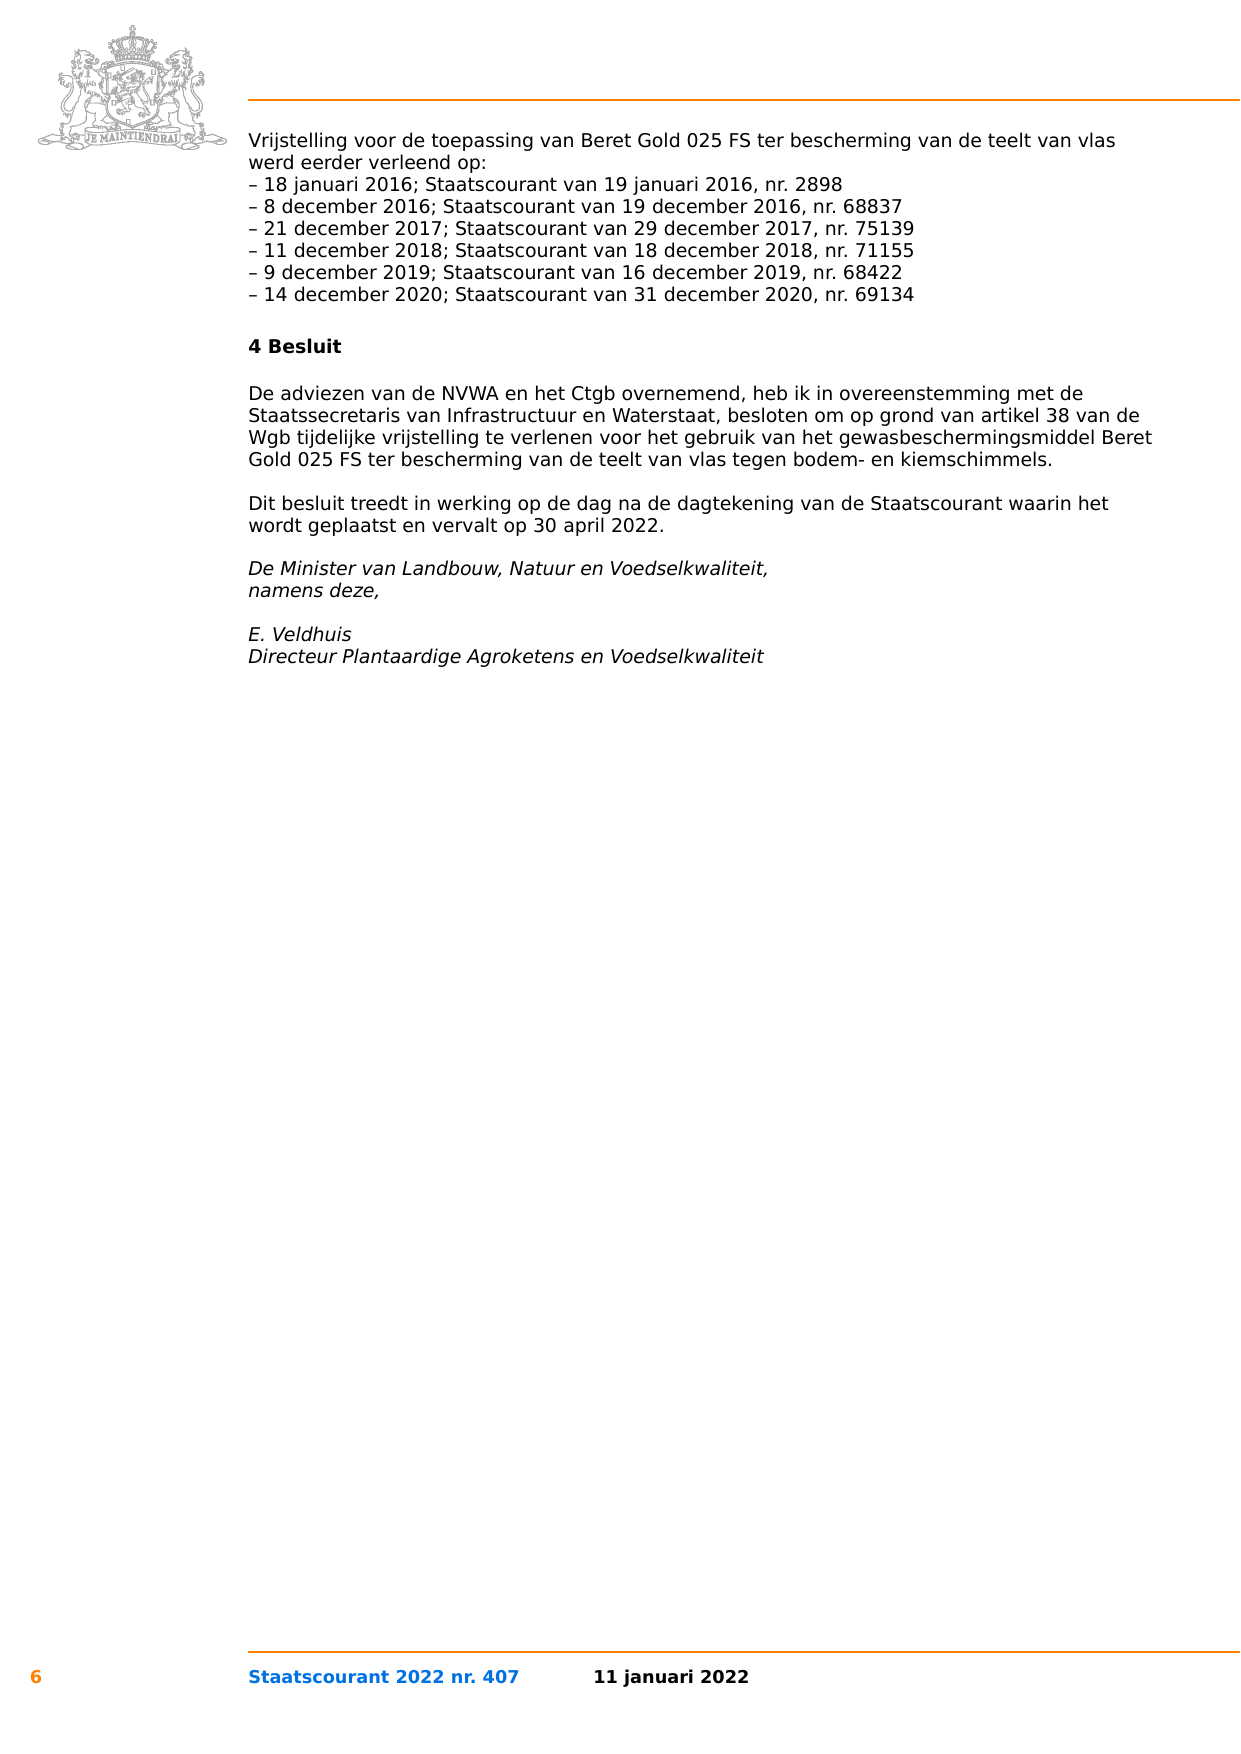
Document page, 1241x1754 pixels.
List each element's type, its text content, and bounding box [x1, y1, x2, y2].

text De Minister van Landbouw, Natuur en Voedselkwaliteit, namens deze, E. Veldhuis Directeur Plantaardige Agroketens en Voedselkwaliteit [248, 558, 1163, 668]
text Vrijstelling voor de toepassing van Beret Gold 025 FS ter bescherming van de teelt van vlas werd eerder verleend op: [248, 130, 1163, 174]
text – 14 december 2020; Staatscourant van 31 december 2020, nr. 69134 [248, 284, 1163, 306]
text De adviezen van de NVWA en het Ctgb overnemend, heb ik in overeenstemming met de Staatssecretaris van Infrastructuur en Waterstaat, besloten om op grond van artikel 38 van de Wgb tijdelijke vrijstelling te verlenen voor het gebruik van het gewasbeschermingsmiddel Beret Gold 025 FS ter bescherming van de teelt van vlas tegen bodem- en kiemschimmels. [248, 383, 1163, 471]
text – 11 december 2018; Staatscourant van 18 december 2018, nr. 71155 [248, 240, 1163, 262]
text – 21 december 2017; Staatscourant van 29 december 2017, nr. 75139 [248, 218, 1163, 240]
text – 18 januari 2016; Staatscourant van 19 januari 2016, nr. 2898 [248, 174, 1163, 196]
subtitle 4 Besluit [248, 336, 1163, 358]
text Dit besluit treedt in werking op de dag na de dagtekening van de Staatscourant waarin het wordt geplaatst en vervalt op 30 april 2022. [248, 492, 1163, 536]
picture [38, 25, 227, 150]
text – 9 december 2019; Staatscourant van 16 december 2019, nr. 68422 [248, 262, 1163, 284]
text – 8 december 2016; Staatscourant van 19 december 2016, nr. 68837 [248, 196, 1163, 218]
